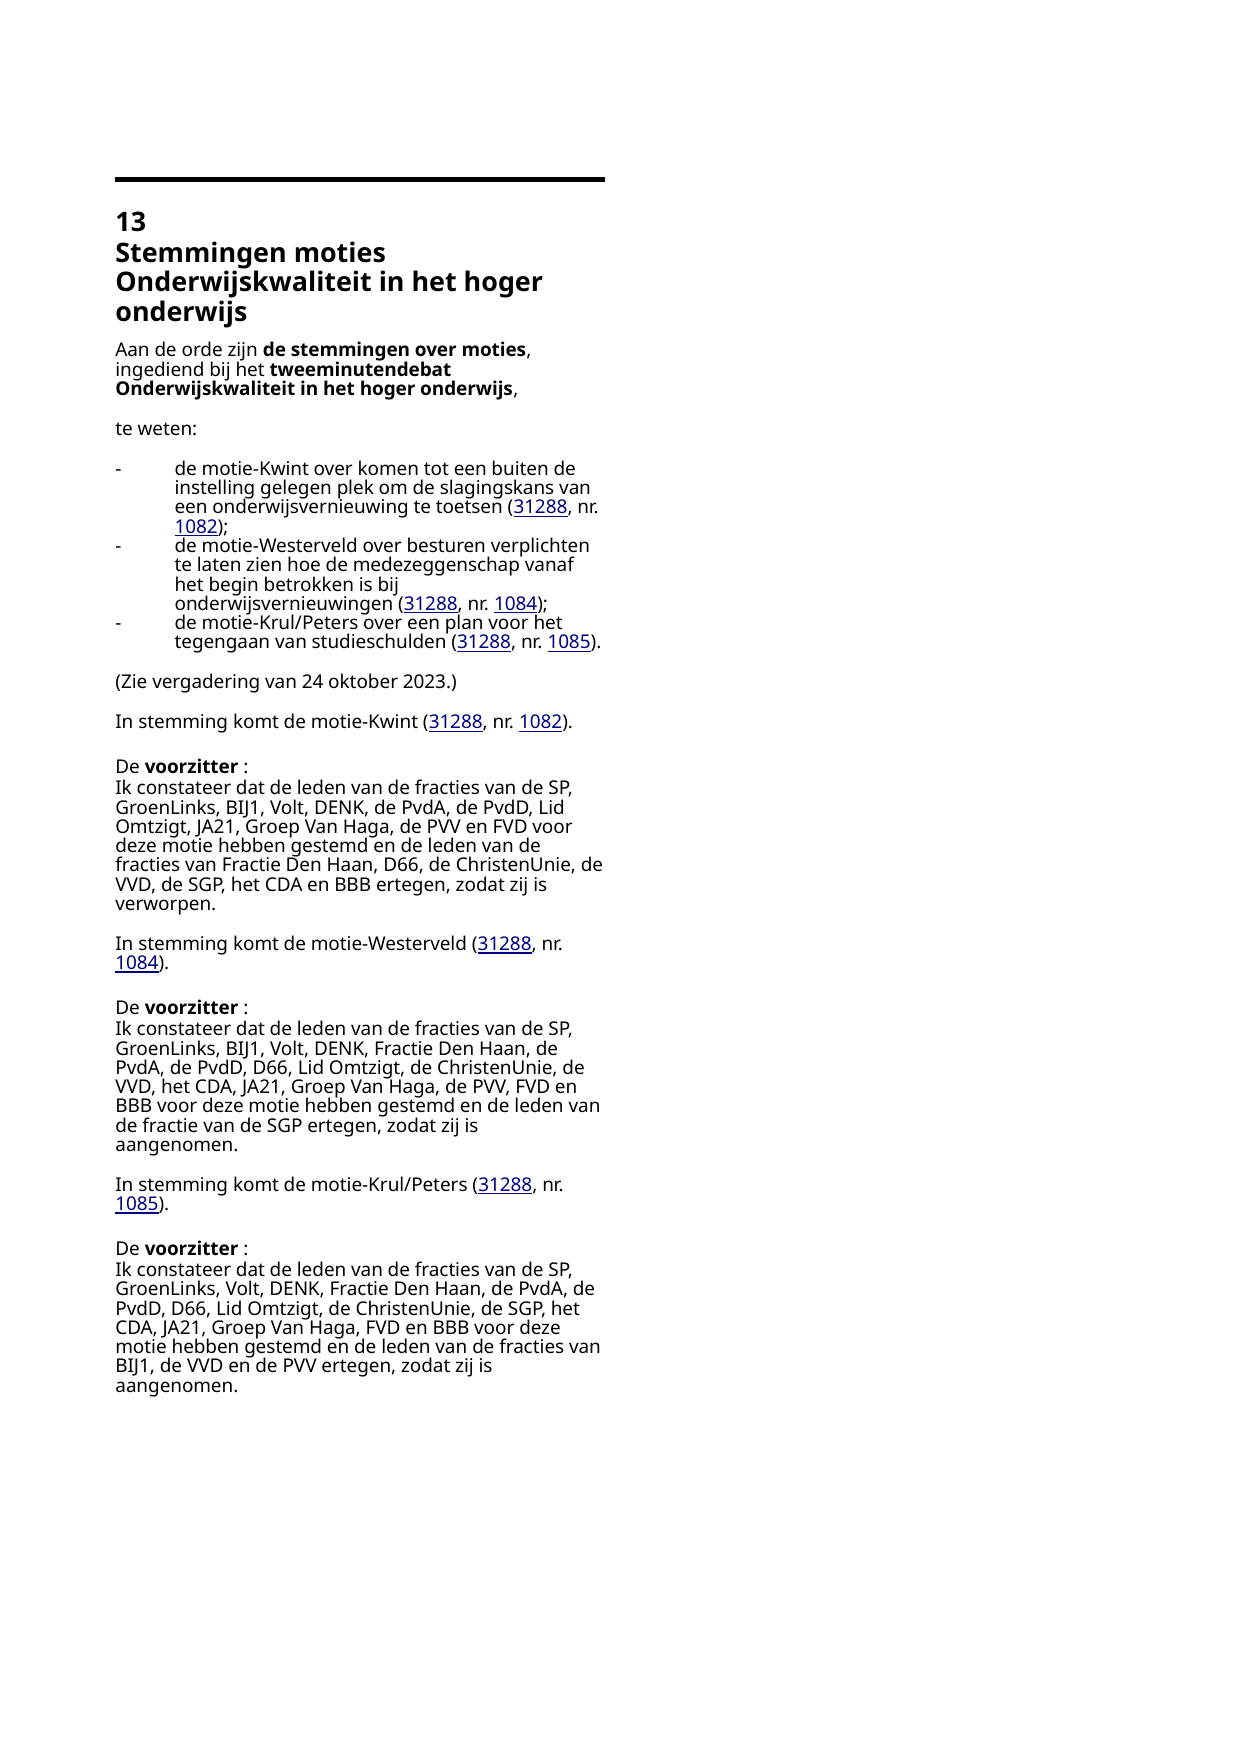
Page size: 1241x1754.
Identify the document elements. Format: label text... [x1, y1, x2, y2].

text Ik constateer dat de leden van de fracties van de SP, GroenLinks, Volt, DENK, Fractie Den Haan, de PvdA, de PvdD, D66, Lid Omtzigt, de ChristenUnie, de SGP, het CDA, JA21, Groep Van Haga, FVD en BBB voor deze motie hebben gestemd en de leden van de fracties van BIJ1, de VVD en de PVV ertegen, zodat zij is aangenomen. [115, 1261, 605, 1396]
text Aan de orde zijn de stemmingen over moties, ingediend bij het tweeminutendebat Onderwijskwaliteit in het hoger onderwijs, [115, 341, 605, 399]
text In stemming komt de motie-Westerveld (31288, nr. 1084). [115, 935, 605, 974]
text In stemming komt de motie-Krul/Peters (31288, nr. 1085). [115, 1176, 605, 1214]
text Ik constateer dat de leden van de fracties van de SP, GroenLinks, BIJ1, Volt, DENK, de PvdA, de PvdD, Lid Omtzigt, JA21, Groep Van Haga, de PVV en FVD voor deze motie hebben gestemd en de leden van de fracties van Fractie Den Haan, D66, de ChristenUnie, de VVD, de SGP, het CDA en BBB ertegen, zodat zij is verworpen. [115, 779, 605, 914]
text Stemmingen moties Onderwijskwaliteit in het hoger onderwijs [115, 239, 605, 341]
text De voorzitter : [115, 754, 605, 779]
list de motie-Westerveld over besturen verplichten te laten zien hoe de medezeggenschap vanaf het begin betrokken is bij onderwijsvernieuwingen (31288, nr. 1084); [115, 537, 605, 614]
text In stemming komt de motie-Kwint (31288, nr. 1082). [115, 713, 605, 733]
text Ik constateer dat de leden van de fracties van de SP, GroenLinks, BIJ1, Volt, DENK, Fractie Den Haan, de PvdA, de PvdD, D66, Lid Omtzigt, de ChristenUnie, de VVD, het CDA, JA21, Groep Van Haga, de PVV, FVD en BBB voor deze motie hebben gestemd en de leden van de fractie van de SGP ertegen, zodat zij is aangenomen. [115, 1020, 605, 1155]
list de motie-Krul/Peters over een plan voor het tegengaan van studieschulden (31288, nr. 1085). [115, 614, 605, 653]
text te weten: [115, 420, 605, 439]
text De voorzitter : [115, 994, 605, 1020]
text (Zie vergadering van 24 oktober 2023.) [115, 673, 605, 693]
text 13 [115, 203, 605, 239]
list de motie-Kwint over komen tot een buiten de instelling gelegen plek om de slagingskans van een onderwijsvernieuwing te toetsen (31288, nr. 1082); [115, 460, 605, 537]
text De voorzitter : [115, 1235, 605, 1261]
